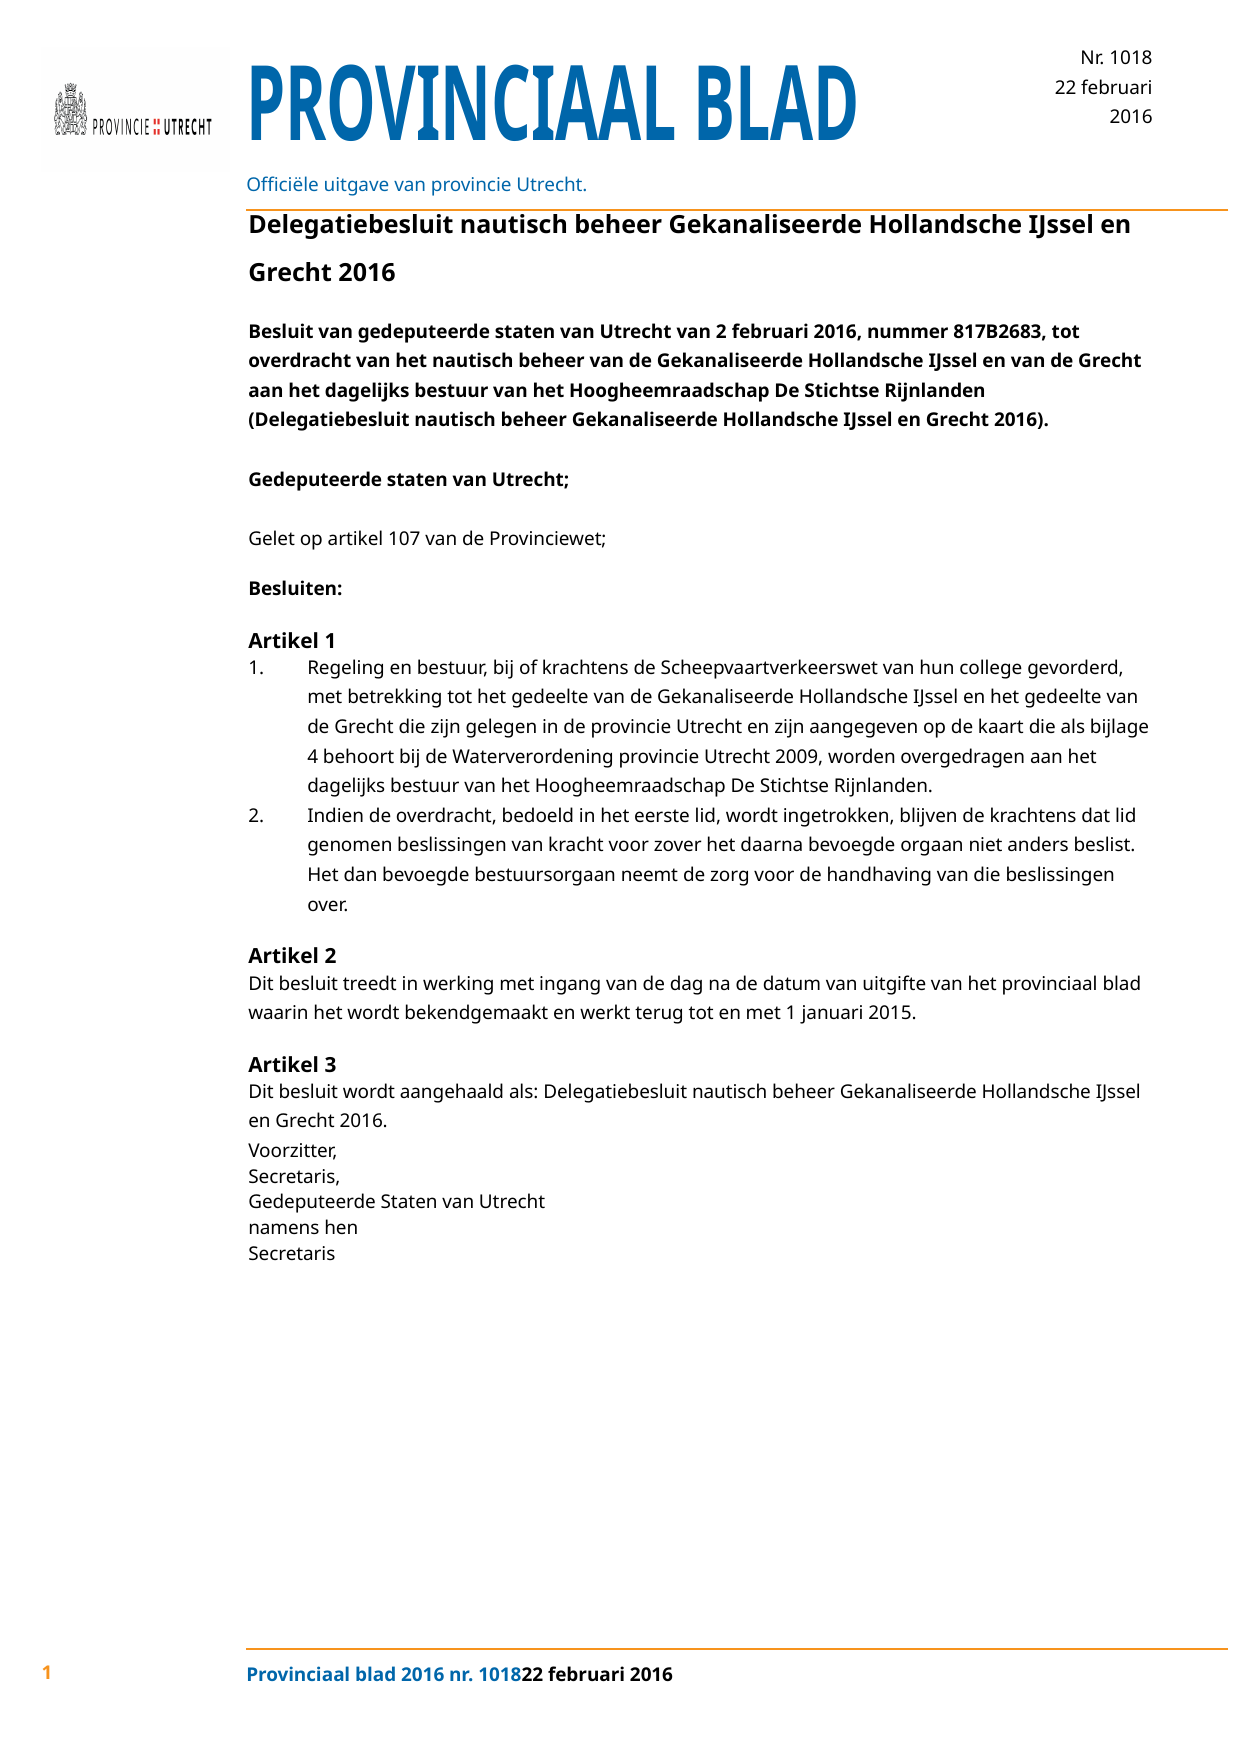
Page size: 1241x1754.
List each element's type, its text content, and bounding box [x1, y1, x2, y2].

text Delegatiebesluit nautisch beheer Gekanaliseerde Hollandsche IJssel en Grecht 2016 [248, 211, 1152, 288]
text Besluiten: [248, 575, 1152, 601]
text Secretaris, [248, 1163, 1152, 1189]
text Voorzitter, [248, 1137, 1152, 1163]
text Gedeputeerde staten van Utrecht; [248, 466, 1152, 492]
list Indien de overdracht, bedoeld in het eerste lid, wordt ingetrokken, blijven de krachtens dat lid genomen beslissingen van kracht voor zover het daarna bevoegde orgaan niet anders beslist. Het dan bevoegde bestuursorgaan neemt de zorg voor de handhaving van die beslissingen over. [248, 802, 1152, 917]
text Besluit van gedeputeerde staten van Utrecht van 2 februari 2016, nummer 817B2683, tot overdracht van het nautisch beheer van de Gekanaliseerde Hollandsche IJssel en van de Grecht aan het dagelijks bestuur van het Hoogheemraadschap De Stichtse Rijnlanden (Delegatiebesluit nautisch beheer Gekanaliseerde Hollandsche IJssel en Grecht 2016). [248, 318, 1152, 432]
text Gedeputeerde Staten van Utrecht [248, 1189, 1152, 1214]
text namens hen [248, 1214, 1152, 1240]
text Artikel 2 [248, 941, 1152, 970]
picture [41, 47, 231, 172]
list Regeling en bestuur, bij of krachtens de Scheepvaartverkeerswet van hun college gevorderd, met betrekking tot het gedeelte van de Gekanaliseerde Hollandsche IJssel en het gedeelte van de Grecht die zijn gelegen in de provincie Utrecht en zijn aangegeven op de kaart die als bijlage 4 behoort bij de Waterverordening provincie Utrecht 2009, worden overgedragen aan het dagelijks bestuur van het Hoogheemraadschap De Stichtse Rijnlanden. [248, 654, 1152, 798]
text Gelet op artikel 107 van de Provinciewet; [248, 525, 1152, 551]
text Dit besluit wordt aangehaald als: Delegatiebesluit nautisch beheer Gekanaliseerde Hollandsche IJssel en Grecht 2016. [248, 1078, 1152, 1133]
text Artikel 1 [248, 626, 1152, 654]
text Dit besluit treedt in werking met ingang van de dag na de datum van uitgifte van het provinciaal blad waarin het wordt bekendgemaakt en werkt terug tot en met 1 januari 2015. [248, 970, 1152, 1025]
text Artikel 3 [248, 1050, 1152, 1078]
text Secretaris [248, 1240, 1152, 1266]
